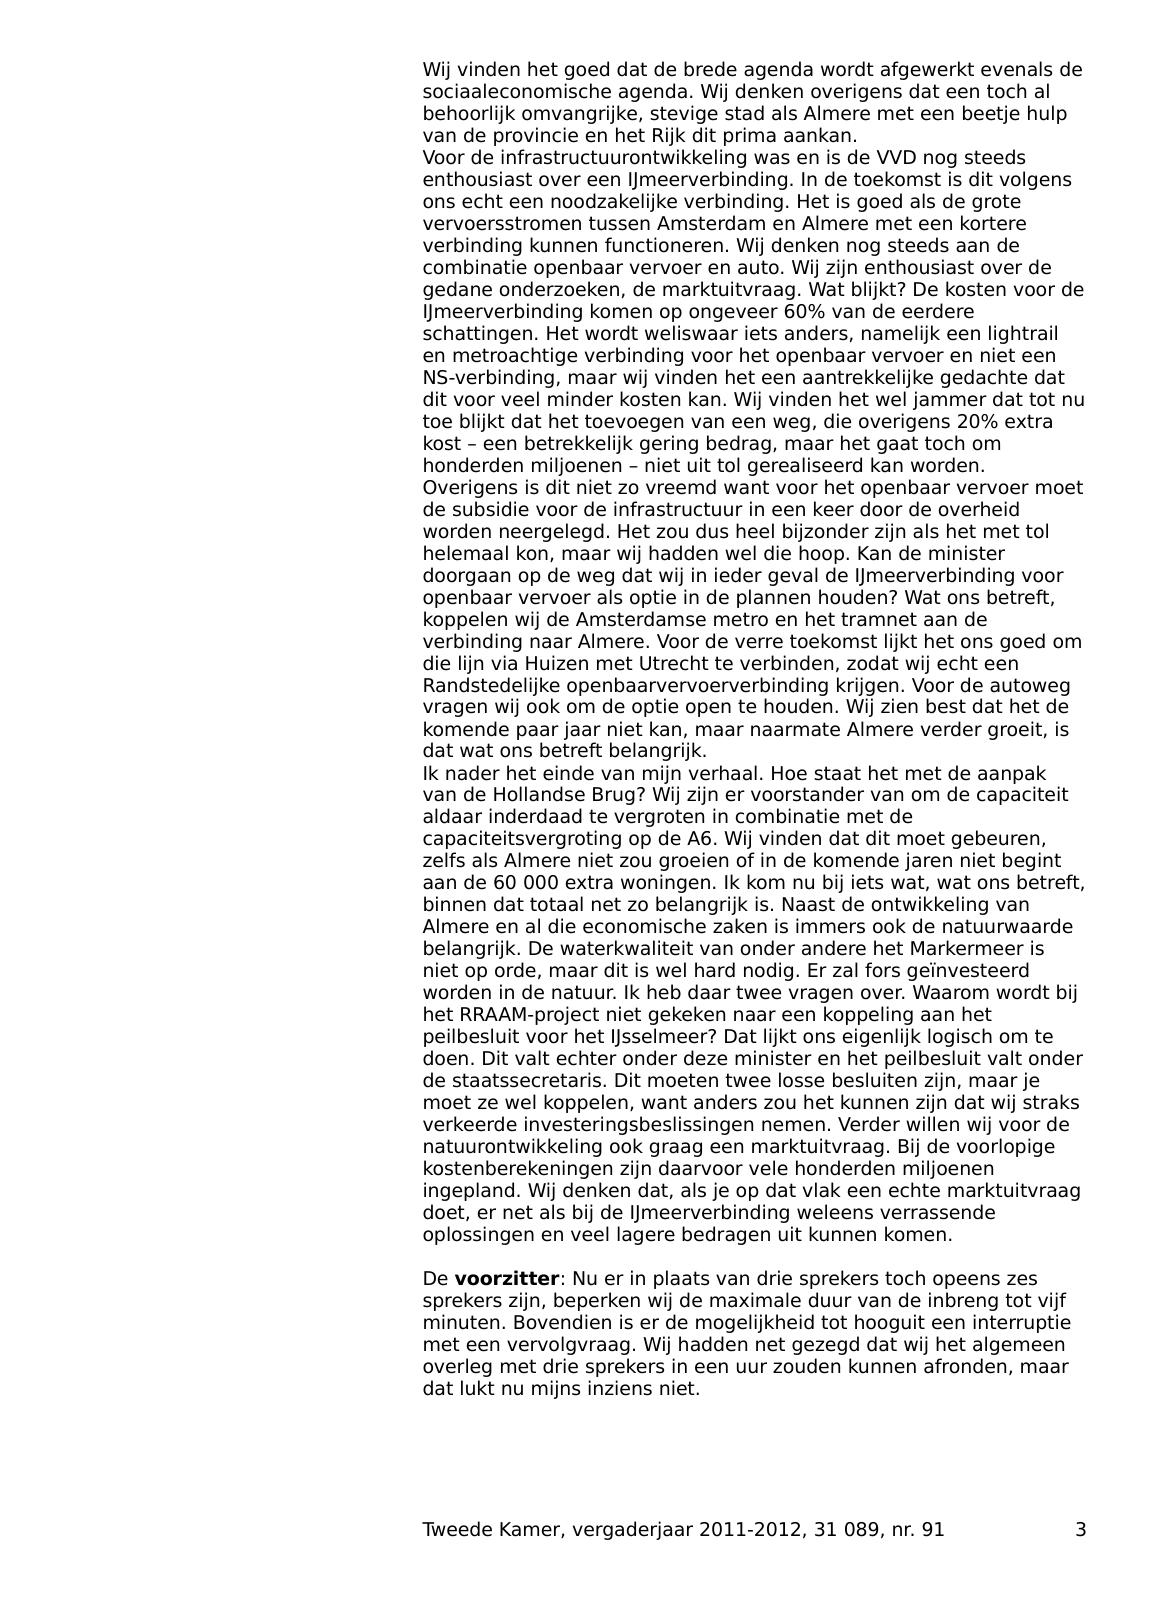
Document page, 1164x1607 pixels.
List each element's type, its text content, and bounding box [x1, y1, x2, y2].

text Voor de infrastructuurontwikkeling was en is de VVD nog steeds enthousiast over een IJmeerverbinding. In de toekomst is dit volgens ons echt een noodzakelijke verbinding. Het is goed als de grote vervoersstromen tussen Amsterdam en Almere met een kortere verbinding kunnen functioneren. Wij denken nog steeds aan de combinatie openbaar vervoer en auto. Wij zijn enthousiast over de gedane onderzoeken, de marktuitvraag. Wat blijkt? De kosten voor de IJmeerverbinding komen op ongeveer 60% van de eerdere schattingen. Het wordt weliswaar iets anders, namelijk een lightrail en metroachtige verbinding voor het openbaar vervoer en niet een NS-verbinding, maar wij vinden het een aantrekkelijke gedachte dat dit voor veel minder kosten kan. Wij vinden het wel jammer dat tot nu toe blijkt dat het toevoegen van een weg, die overigens 20% extra kost – een betrekkelijk gering bedrag, maar het gaat toch om honderden miljoenen – niet uit tol gerealiseerd kan worden. Overigens is dit niet zo vreemd want voor het openbaar vervoer moet de subsidie voor de infrastructuur in een keer door de overheid worden neergelegd. Het zou dus heel bijzonder zijn als het met tol helemaal kon, maar wij hadden wel die hoop. Kan de minister doorgaan op de weg dat wij in ieder geval de IJmeerverbinding voor openbaar vervoer als optie in de plannen houden? Wat ons betreft, koppelen wij de Amsterdamse metro en het tramnet aan de verbinding naar Almere. Voor de verre toekomst lijkt het ons goed om die lijn via Huizen met Utrecht te verbinden, zodat wij echt een Randstedelijke openbaarvervoerverbinding krijgen. Voor de autoweg vragen wij ook om de optie open te houden. Wij zien best dat het de komende paar jaar niet kan, maar naarmate Almere verder groeit, is dat wat ons betreft belangrijk. [422, 147, 1087, 762]
text De voorzitter: Nu er in plaats van drie sprekers toch opeens zes sprekers zijn, beperken wij de maximale duur van de inbreng tot vijf minuten. Bovendien is er de mogelijkheid tot hooguit een interruptie met een vervolgvraag. Wij hadden net gezegd dat wij het algemeen overleg met drie sprekers in een uur zouden kunnen afronden, maar dat lukt nu mijns inziens niet. [422, 1268, 1087, 1400]
text Ik nader het einde van mijn verhaal. Hoe staat het met de aanpak van de Hollandse Brug? Wij zijn er voorstander van om de capaciteit aldaar inderdaad te vergroten in combinatie met de capaciteitsvergroting op de A6. Wij vinden dat dit moet gebeuren, zelfs als Almere niet zou groeien of in de komende jaren niet begint aan de 60 000 extra woningen. Ik kom nu bij iets wat, wat ons betreft, binnen dat totaal net zo belangrijk is. Naast de ontwikkeling van Almere en al die economische zaken is immers ook de natuurwaarde belangrijk. De waterkwaliteit van onder andere het Markermeer is niet op orde, maar dit is wel hard nodig. Er zal fors geïnvesteerd worden in de natuur. Ik heb daar twee vragen over. Waarom wordt bij het RRAAM-project niet gekeken naar een koppeling aan het peilbesluit voor het IJsselmeer? Dat lijkt ons eigenlijk logisch om te doen. Dit valt echter onder deze minister en het peilbesluit valt onder de staatssecretaris. Dit moeten twee losse besluiten zijn, maar je moet ze wel koppelen, want anders zou het kunnen zijn dat wij straks verkeerde investeringsbeslissingen nemen. Verder willen wij voor de natuurontwikkeling ook graag een marktuitvraag. Bij de voorlopige kostenberekeningen zijn daarvoor vele honderden miljoenen ingepland. Wij denken dat, als je op dat vlak een echte marktuitvraag doet, er net als bij de IJmeerverbinding weleens verrassende oplossingen en veel lagere bedragen uit kunnen komen. [422, 762, 1087, 1246]
text Wij vinden het goed dat de brede agenda wordt afgewerkt evenals de sociaaleconomische agenda. Wij denken overigens dat een toch al behoorlijk omvangrijke, stevige stad als Almere met een beetje hulp van de provincie en het Rijk dit prima aankan. [422, 59, 1087, 147]
